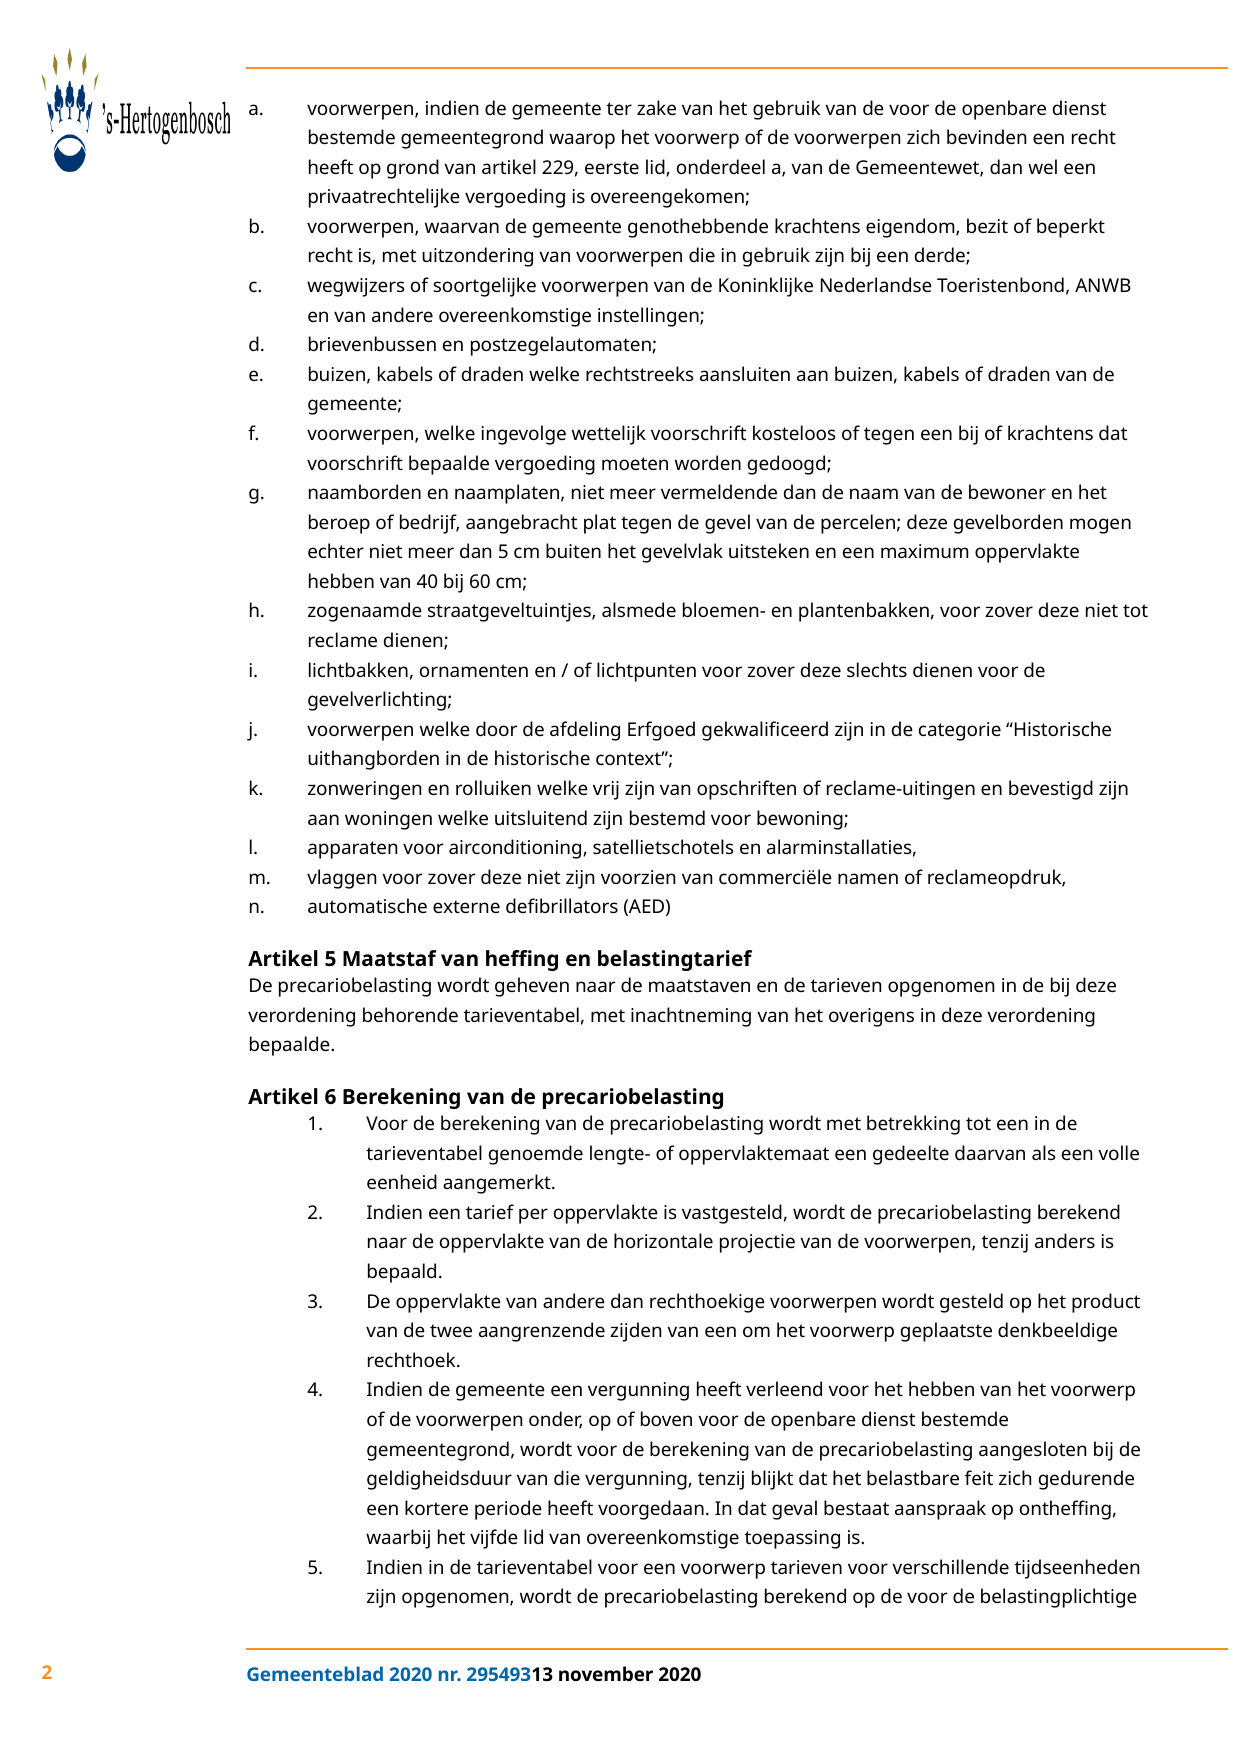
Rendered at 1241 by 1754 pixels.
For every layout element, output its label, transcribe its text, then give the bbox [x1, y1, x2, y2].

picture [41, 47, 231, 172]
list vlaggen voor zover deze niet zijn voorzien van commerciële namen of reclameopdruk, [248, 864, 1152, 890]
list lichtbakken, ornamenten en / of lichtpunten voor zover deze slechts dienen voor de gevelverlichting; [248, 657, 1152, 712]
list brievenbussen en postzegelautomaten; [248, 331, 1152, 357]
list automatische externe defibrillators (AED) [248, 893, 1152, 919]
list voorwerpen, welke ingevolge wettelijk voorschrift kosteloos of tegen een bij of krachtens dat voorschrift bepaalde vergoeding moeten worden gedoogd; [248, 420, 1152, 476]
list zogenaamde straatgeveltuintjes, alsmede bloemen- en plantenbakken, voor zover deze niet tot reclame dienen; [248, 598, 1152, 653]
list Indien een tarief per oppervlakte is vastgesteld, wordt de precariobelasting berekend naar de oppervlakte van de horizontale projectie van de voorwerpen, tenzij anders is bepaald. [307, 1199, 1152, 1284]
text Artikel 6 Berekening van de precariobelasting [248, 1082, 1152, 1110]
list Indien de gemeente een vergunning heeft verleend voor het hebben van het voorwerp of de voorwerpen onder, op of boven voor de openbare dienst bestemde gemeentegrond, wordt voor de berekening van de precariobelasting aangesloten bij de geldigheidsduur van die vergunning, tenzij blijkt dat het belastbare feit zich gedurende een kortere periode heeft voorgedaan. In dat geval bestaat aanspraak op ontheffing, waarbij het vijfde lid van overeenkomstige toepassing is. [307, 1377, 1152, 1550]
text Artikel 5 Maatstaf van heffing en belastingtarief [248, 944, 1152, 972]
list wegwijzers of soortgelijke voorwerpen van de Koninklijke Nederlandse Toeristenbond, ANWB en van andere overeenkomstige instellingen; [248, 272, 1152, 328]
list voorwerpen, indien de gemeente ter zake van het gebruik van de voor de openbare dienst bestemde gemeentegrond waarop het voorwerp of de voorwerpen zich bevinden een recht heeft op grond van artikel 229, eerste lid, onderdeel a, van de Gemeentewet, dan wel een privaatrechtelijke vergoeding is overeengekomen; [248, 95, 1152, 209]
list Indien in de tarieventabel voor een voorwerp tarieven voor verschillende tijdseenheden zijn opgenomen, wordt de precariobelasting berekend op de voor de belastingplichtige [307, 1554, 1152, 1609]
list naamborden en naamplaten, niet meer vermeldende dan de naam van de bewoner en het beroep of bedrijf, aangebracht plat tegen de gevel van de percelen; deze gevelborden mogen echter niet meer dan 5 cm buiten het gevelvlak uitsteken en een maximum oppervlakte hebben van 40 bij 60 cm; [248, 479, 1152, 594]
list zonweringen en rolluiken welke vrij zijn van opschriften of reclame-uitingen en bevestigd zijn aan woningen welke uitsluitend zijn bestemd voor bewoning; [248, 775, 1152, 831]
text De precariobelasting wordt geheven naar de maatstaven en de tarieven opgenomen in de bij deze verordening behorende tarieventabel, met inachtneming van het overigens in deze verordening bepaalde. [248, 972, 1152, 1057]
list De oppervlakte van andere dan rechthoekige voorwerpen wordt gesteld op het product van de twee aangrenzende zijden van een om het voorwerp geplaatste denkbeeldige rechthoek. [307, 1288, 1152, 1373]
list voorwerpen welke door de afdeling Erfgoed gekwalificeerd zijn in de categorie “Historische uithangborden in de historische context”; [248, 716, 1152, 771]
list apparaten voor airconditioning, satellietschotels en alarminstallaties, [248, 834, 1152, 860]
list buizen, kabels of draden welke rechtstreeks aansluiten aan buizen, kabels of draden van de gemeente; [248, 361, 1152, 416]
list Voor de berekening van de precariobelasting wordt met betrekking tot een in de tarieventabel genoemde lengte- of oppervlaktemaat een gedeelte daarvan als een volle eenheid aangemerkt. [307, 1110, 1152, 1195]
list voorwerpen, waarvan de gemeente genothebbende krachtens eigendom, bezit of beperkt recht is, met uitzondering van voorwerpen die in gebruik zijn bij een derde; [248, 213, 1152, 268]
